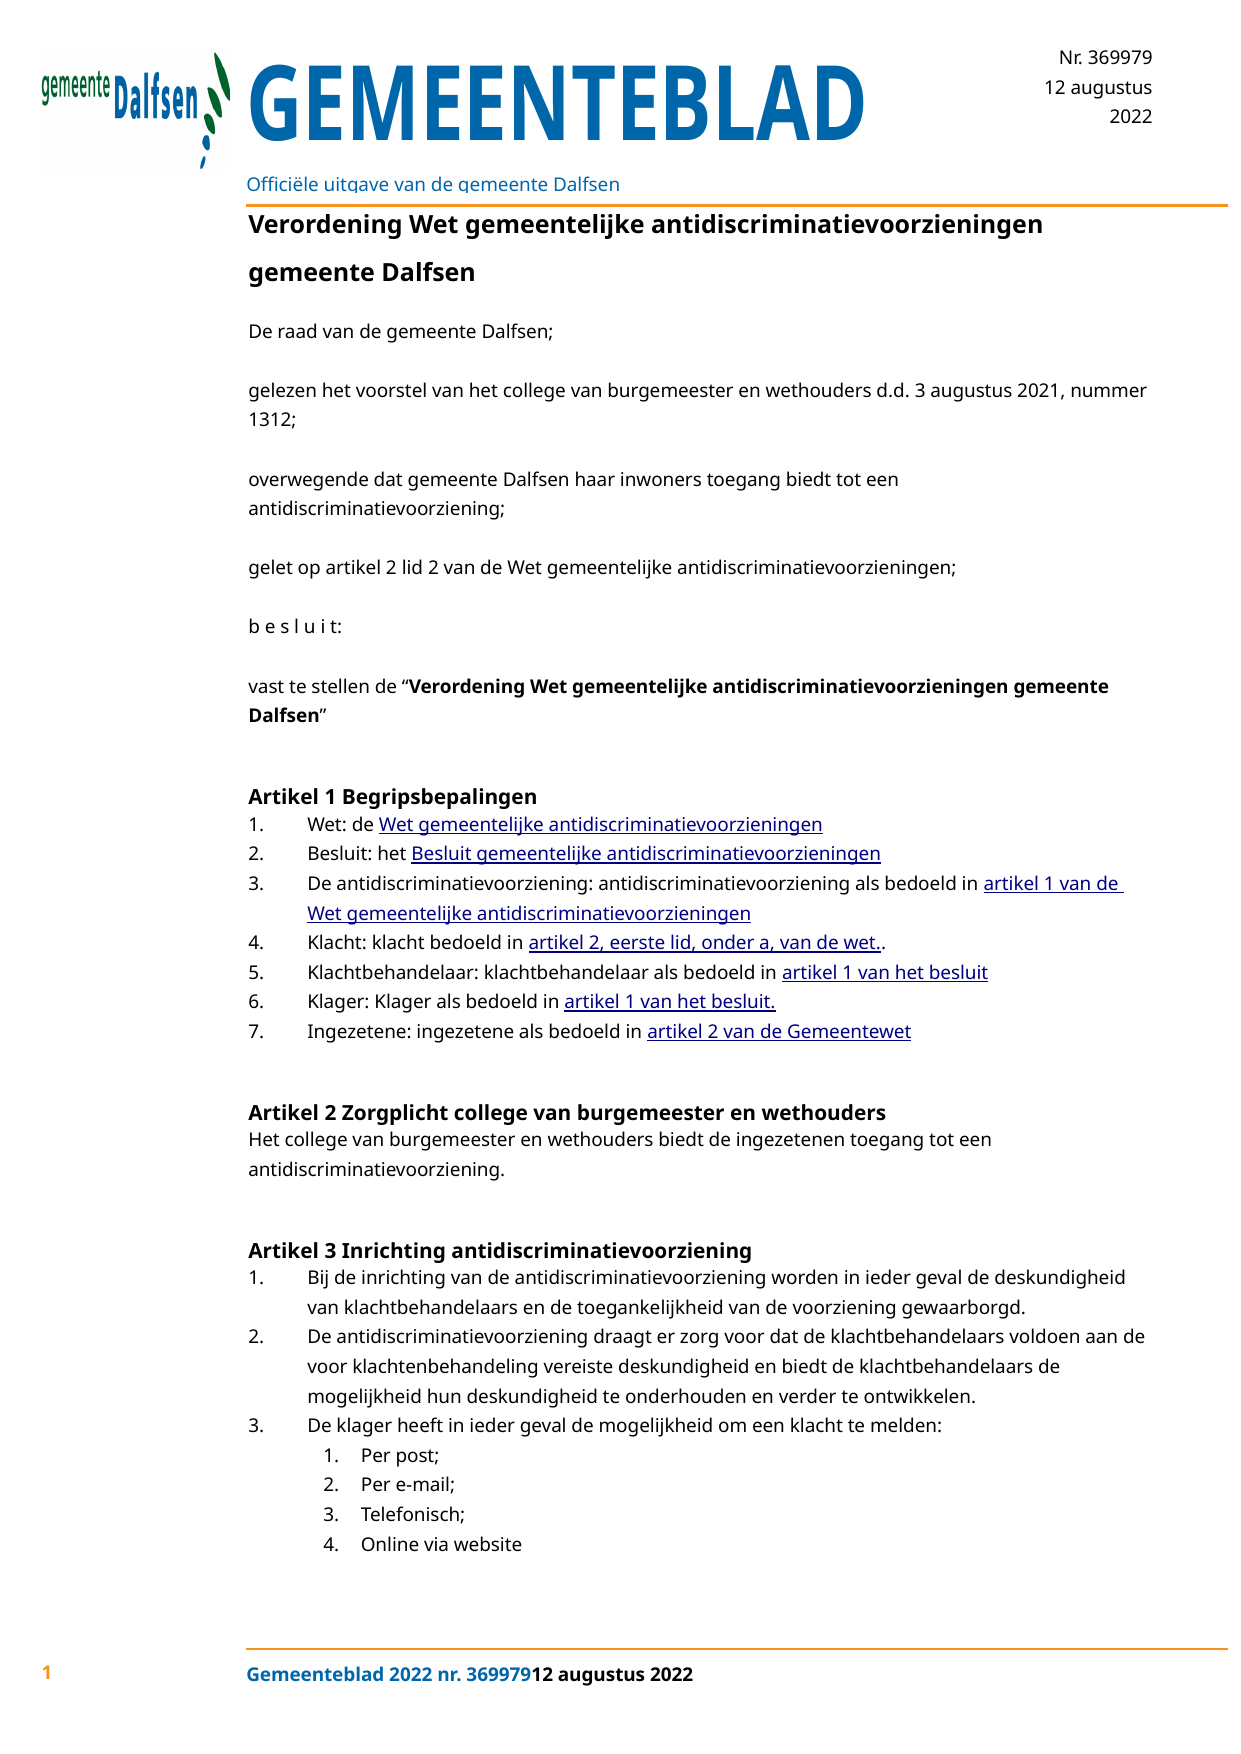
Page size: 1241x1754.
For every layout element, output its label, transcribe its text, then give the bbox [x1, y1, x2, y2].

list De klager heeft in ieder geval de mogelijkheid om een klacht te melden: [248, 1412, 1152, 1438]
text Artikel 2 Zorgplicht college van burgemeester en wethouders [248, 1098, 1152, 1126]
list Bij de inrichting van de antidiscriminatievoorziening worden in ieder geval de deskundigheid van klachtbehandelaars en de toegankelijkheid van de voorziening gewaarborgd. [248, 1264, 1152, 1320]
list Klager: Klager als bedoeld in artikel 1 van het besluit. [248, 988, 1152, 1014]
text Verordening Wet gemeentelijke antidiscriminatievoorzieningen gemeente Dalfsen [248, 207, 1152, 288]
text overwegende dat gemeente Dalfsen haar inwoners toegang biedt tot een antidiscriminatievoorziening; [248, 466, 1152, 521]
text Artikel 1 Begripsbepalingen [248, 782, 1152, 811]
text vast te stellen de “Verordening Wet gemeentelijke antidiscriminatievoorzieningen gemeente Dalfsen” [248, 673, 1152, 728]
text De raad van de gemeente Dalfsen; [248, 318, 1152, 344]
list De antidiscriminatievoorziening draagt er zorg voor dat de klachtbehandelaars voldoen aan de voor klachtenbehandeling vereiste deskundigheid en biedt de klachtbehandelaars de mogelijkheid hun deskundigheid te onderhouden en verder te ontwikkelen. [248, 1324, 1152, 1408]
text gelet op artikel 2 lid 2 van de Wet gemeentelijke antidiscriminatievoorzieningen; [248, 554, 1152, 580]
list Per e-mail; [323, 1472, 1152, 1497]
list Telefonisch; [323, 1501, 1152, 1527]
list Per post; [323, 1442, 1152, 1468]
list Klachtbehandelaar: klachtbehandelaar als bedoeld in artikel 1 van het besluit [248, 959, 1152, 984]
picture [41, 47, 231, 172]
list Klacht: klacht bedoeld in artikel 2, eerste lid, onder a, van de wet.. [248, 929, 1152, 955]
list Ingezetene: ingezetene als bedoeld in artikel 2 van de Gemeentewet [248, 1018, 1152, 1044]
list Wet: de Wet gemeentelijke antidiscriminatievoorzieningen [248, 811, 1152, 837]
text Het college van burgemeester en wethouders biedt de ingezetenen toegang tot een antidiscriminatievoorziening. [248, 1126, 1152, 1182]
list Besluit: het Besluit gemeentelijke antidiscriminatievoorzieningen [248, 841, 1152, 866]
text Artikel 3 Inrichting antidiscriminatievoorziening [248, 1236, 1152, 1264]
list Online via website [323, 1531, 1152, 1556]
list De antidiscriminatievoorziening: antidiscriminatievoorziening als bedoeld in artikel 1 van de Wet gemeentelijke antidiscriminatievoorzieningen [248, 870, 1152, 925]
text b e s l u i t: [248, 614, 1152, 639]
text gelezen het voorstel van het college van burgemeester en wethouders d.d. 3 augustus 2021, nummer 1312; [248, 377, 1152, 432]
